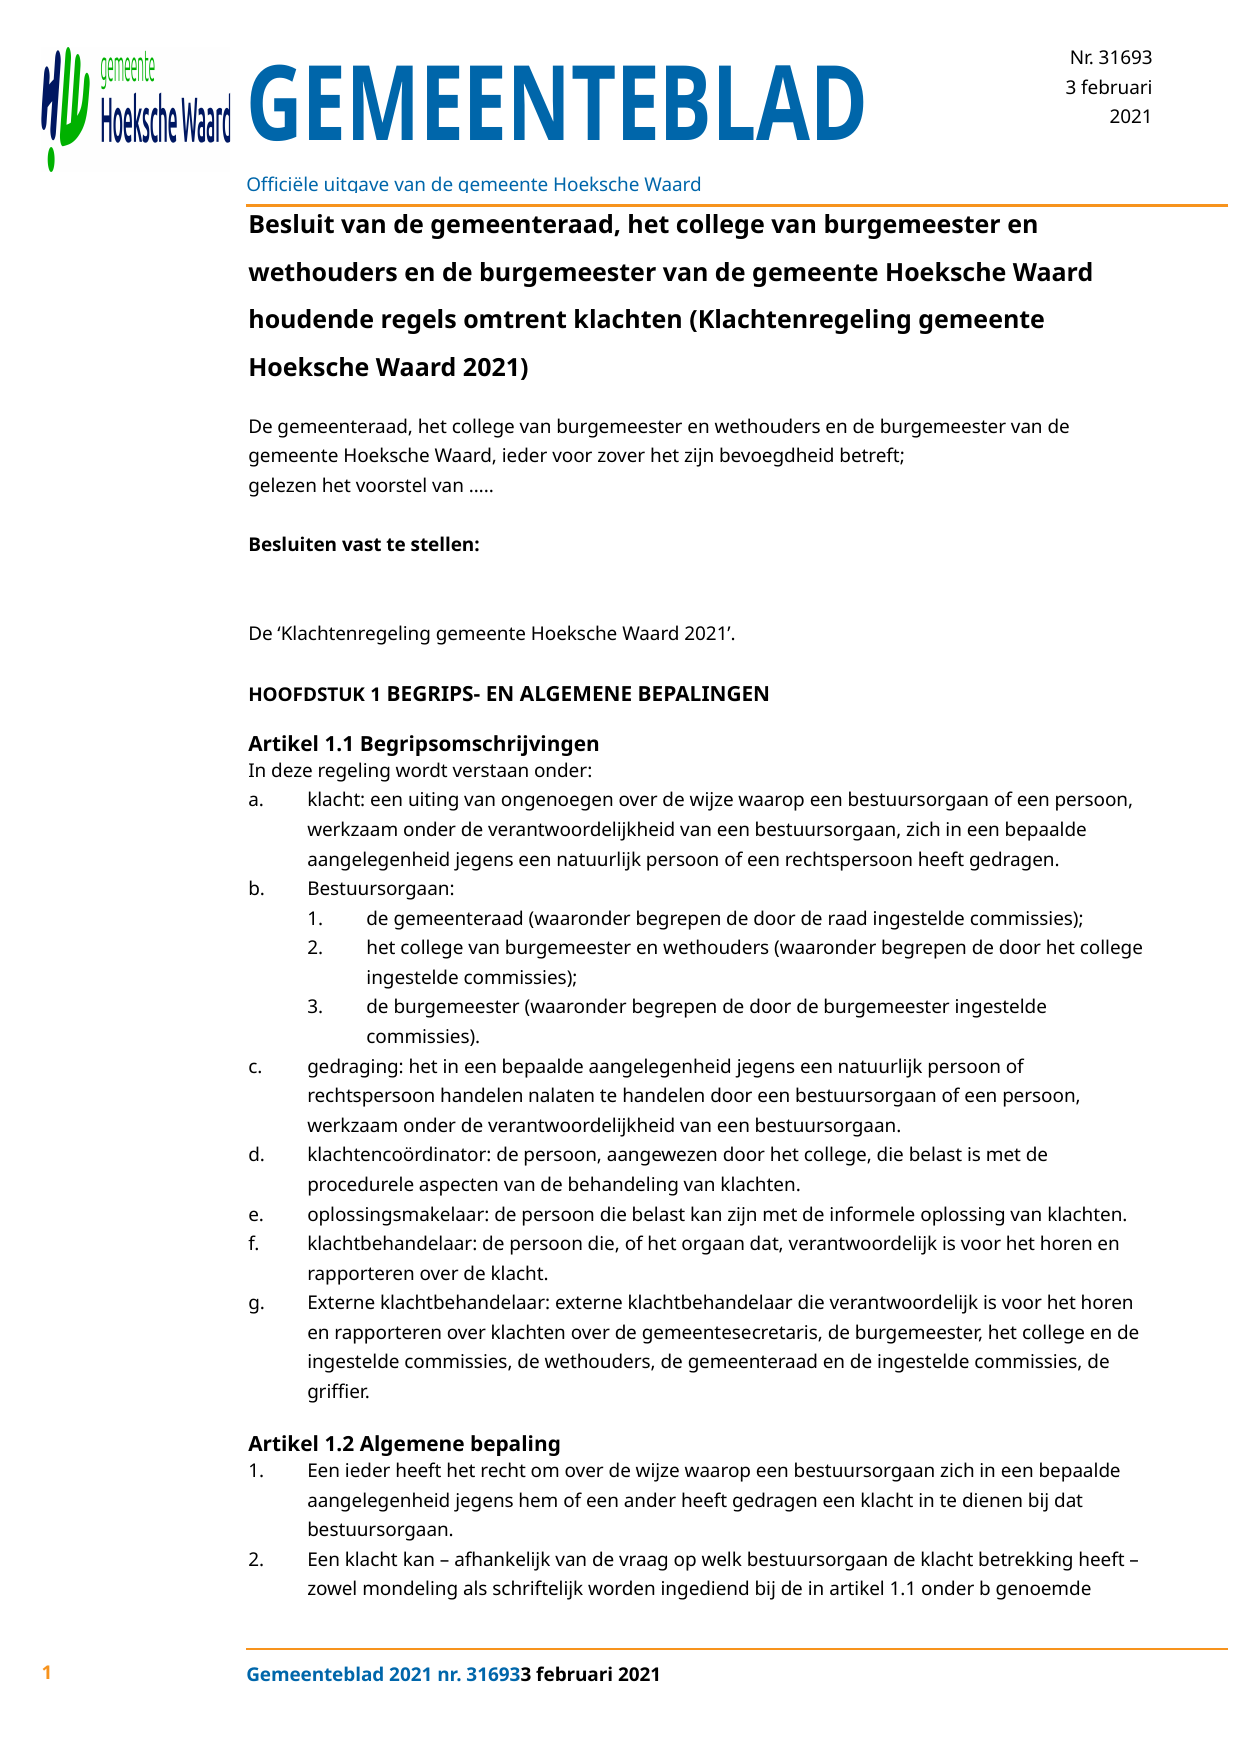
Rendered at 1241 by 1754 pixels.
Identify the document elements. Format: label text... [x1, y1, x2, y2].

list klachtencoördinator: de persoon, aangewezen door het college, die belast is met de procedurele aspecten van de behandeling van klachten. [248, 1142, 1152, 1197]
list Een ieder heeft het recht om over de wijze waarop een bestuursorgaan zich in een bepaalde aangelegenheid jegens hem of een ander heeft gedragen een klacht in te dienen bij dat bestuursorgaan. [248, 1457, 1152, 1542]
text Artikel 1.2 Algemene bepaling [248, 1429, 1152, 1457]
text Artikel 1.1 Begripsomschrijvingen [248, 729, 1152, 757]
text gelezen het voorstel van ….. [248, 472, 1152, 498]
list klacht: een uiting van ongenoegen over de wijze waarop een bestuursorgaan of een persoon, werkzaam onder de verantwoordelijkheid van een bestuursorgaan, zich in een bepaalde aangelegenheid jegens een natuurlijk persoon of een rechtspersoon heeft gedragen. [248, 787, 1152, 872]
text Besluiten vast te stellen: [248, 531, 1152, 557]
list Een klacht kan – afhankelijk van de vraag op welk bestuursorgaan de klacht betrekking heeft – zowel mondeling als schriftelijk worden ingediend bij de in artikel 1.1 onder b genoemde [248, 1546, 1152, 1601]
list Bestuursorgaan: [248, 875, 1152, 901]
list het college van burgemeester en wethouders (waaronder begrepen de door het college ingestelde commissies); [307, 934, 1152, 990]
picture [41, 47, 231, 172]
list de burgemeester (waaronder begrepen de door de burgemeester ingestelde commissies). [307, 994, 1152, 1049]
list de gemeenteraad (waaronder begrepen de door de raad ingestelde commissies); [307, 905, 1152, 931]
text De ‘Klachtenregeling gemeente Hoeksche Waard 2021’. [248, 620, 1152, 646]
text Besluit van de gemeenteraad, het college van burgemeester en wethouders en de burgemeester van de gemeente Hoeksche Waard houdende regels omtrent klachten (Klachtenregeling gemeente Hoeksche Waard 2021) [248, 207, 1152, 384]
text HOOFDSTUK 1 BEGRIPS- EN ALGEMENE BEPALINGEN [248, 679, 1152, 708]
list Externe klachtbehandelaar: externe klachtbehandelaar die verantwoordelijk is voor het horen en rapporteren over klachten over de gemeentesecretaris, de burgemeester, het college en de ingestelde commissies, de wethouders, de gemeenteraad en de ingestelde commissies, de griffier. [248, 1289, 1152, 1404]
list oplossingsmakelaar: de persoon die belast kan zijn met de informele oplossing van klachten. [248, 1201, 1152, 1227]
text In deze regeling wordt verstaan onder: [248, 757, 1152, 783]
text De gemeenteraad, het college van burgemeester en wethouders en de burgemeester van de gemeente Hoeksche Waard, ieder voor zover het zijn bevoegdheid betreft; [248, 413, 1152, 468]
list klachtbehandelaar: de persoon die, of het orgaan dat, verantwoordelijk is voor het horen en rapporteren over de klacht. [248, 1230, 1152, 1286]
list gedraging: het in een bepaalde aangelegenheid jegens een natuurlijk persoon of rechtspersoon handelen nalaten te handelen door een bestuursorgaan of een persoon, werkzaam onder de verantwoordelijkheid van een bestuursorgaan. [248, 1053, 1152, 1138]
